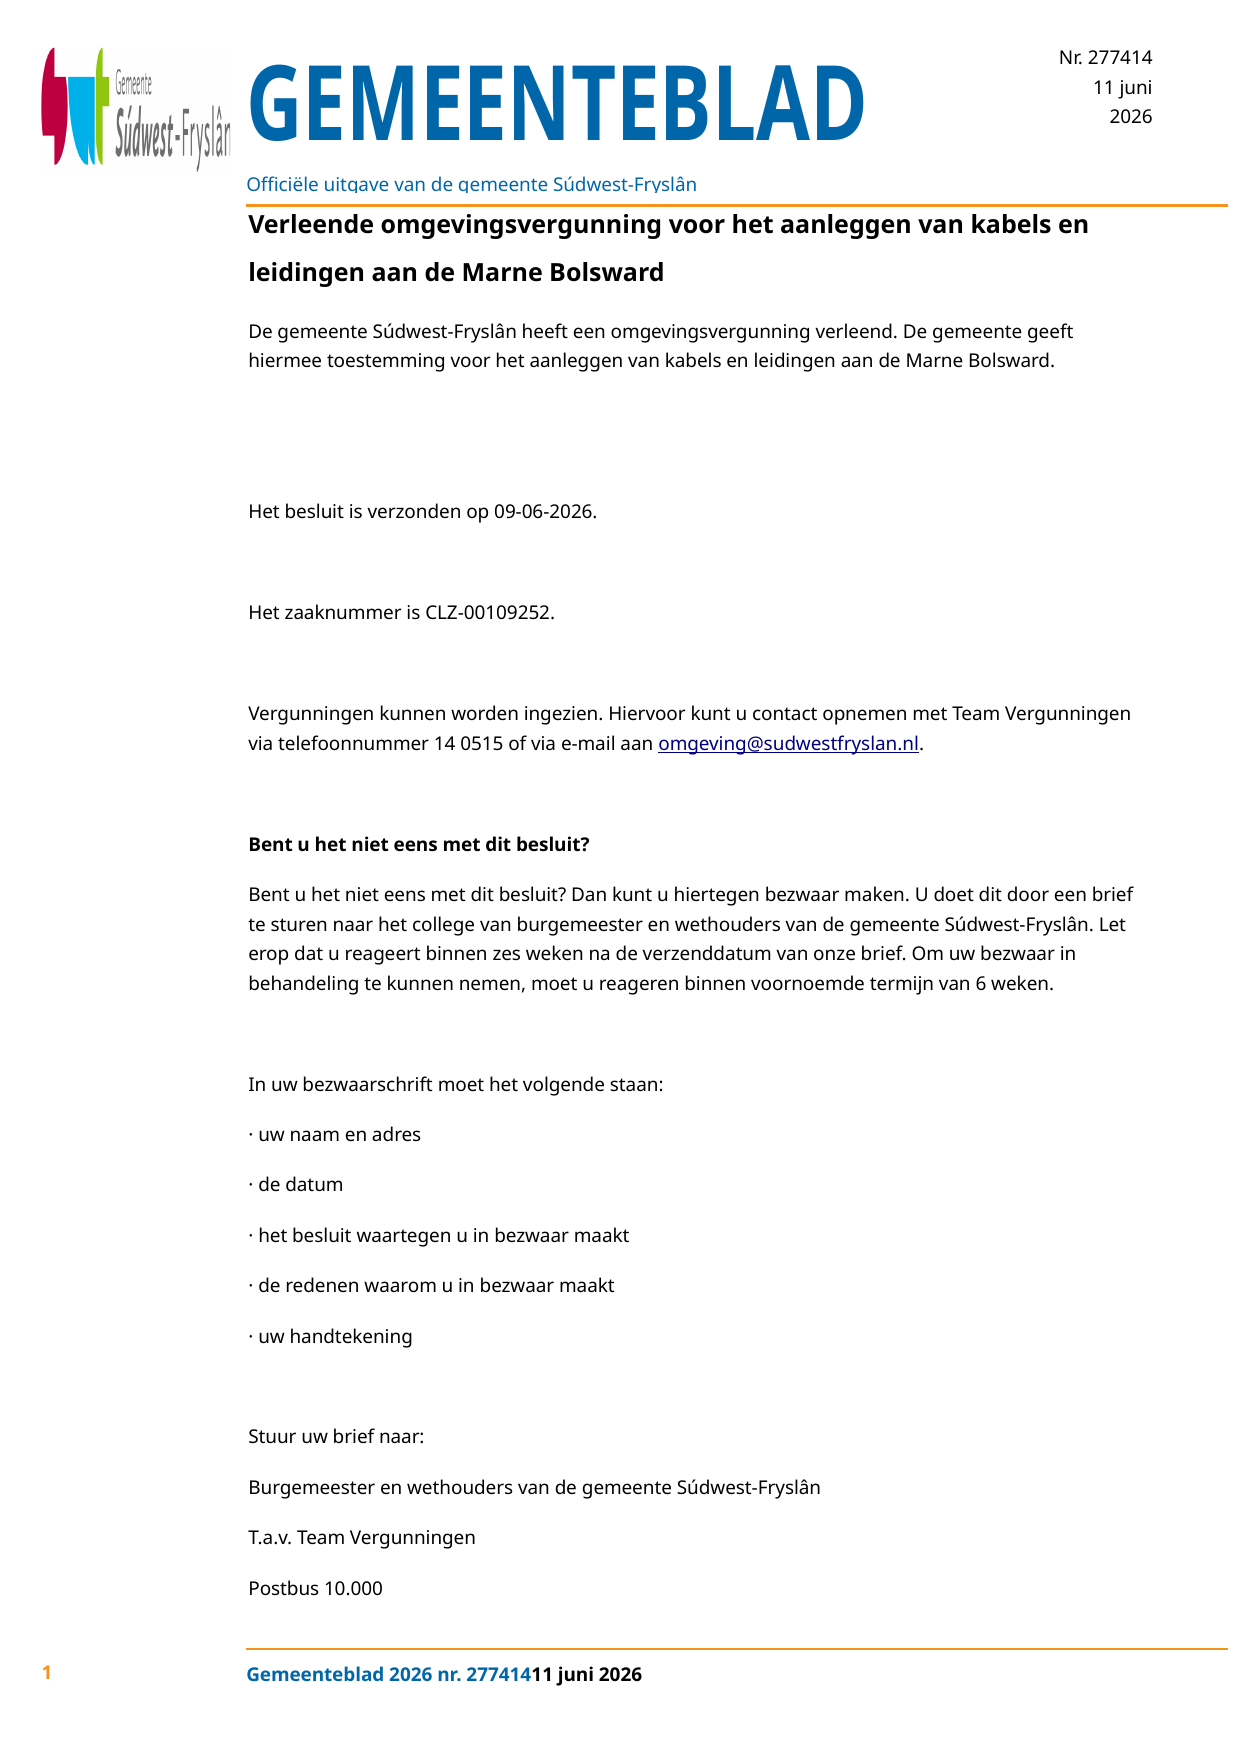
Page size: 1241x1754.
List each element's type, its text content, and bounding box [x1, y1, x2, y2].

text Stuur uw brief naar: [248, 1424, 1152, 1449]
text T.a.v. Team Vergunningen [248, 1524, 1152, 1550]
text Het zaaknummer is CLZ-00109252. [248, 599, 1152, 625]
text Burgemeester en wethouders van de gemeente Súdwest-Fryslân [248, 1474, 1152, 1500]
text De gemeente Súdwest-Fryslân heeft een omgevingsvergunning verleend. De gemeente geeft hiermee toestemming voor het aanleggen van kabels en leidingen aan de Marne Bolsward. [248, 318, 1152, 373]
text Bent u het niet eens met dit besluit? Dan kunt u hiertegen bezwaar maken. U doet dit door een brief te sturen naar het college van burgemeester en wethouders van de gemeente Súdwest-Fryslân. Let erop dat u reageert binnen zes weken na de verzenddatum van onze brief. Om uw bezwaar in behandeling te kunnen nemen, moet u reageren binnen voornoemde termijn van 6 weken. [248, 881, 1152, 996]
text In uw bezwaarschrift moet het volgende staan: [248, 1071, 1152, 1097]
text · uw naam en adres [248, 1121, 1152, 1147]
text · de redenen waarom u in bezwaar maakt [248, 1272, 1152, 1298]
text Bent u het niet eens met dit besluit? [248, 831, 1152, 857]
text Vergunningen kunnen worden ingezien. Hiervoor kunt u contact opnemen met Team Vergunningen via telefoonnummer 14 0515 of via e-mail aan omgeving@sudwestfryslan.nl. [248, 700, 1152, 756]
text · uw handtekening [248, 1323, 1152, 1349]
text Postbus 10.000 [248, 1575, 1152, 1601]
text · de datum [248, 1172, 1152, 1197]
text · het besluit waartegen u in bezwaar maakt [248, 1222, 1152, 1248]
text Verleende omgevingsvergunning voor het aanleggen van kabels en leidingen aan de Marne Bolsward [248, 207, 1152, 288]
picture [41, 47, 231, 172]
text Het besluit is verzonden op 09-06-2026. [248, 499, 1152, 524]
